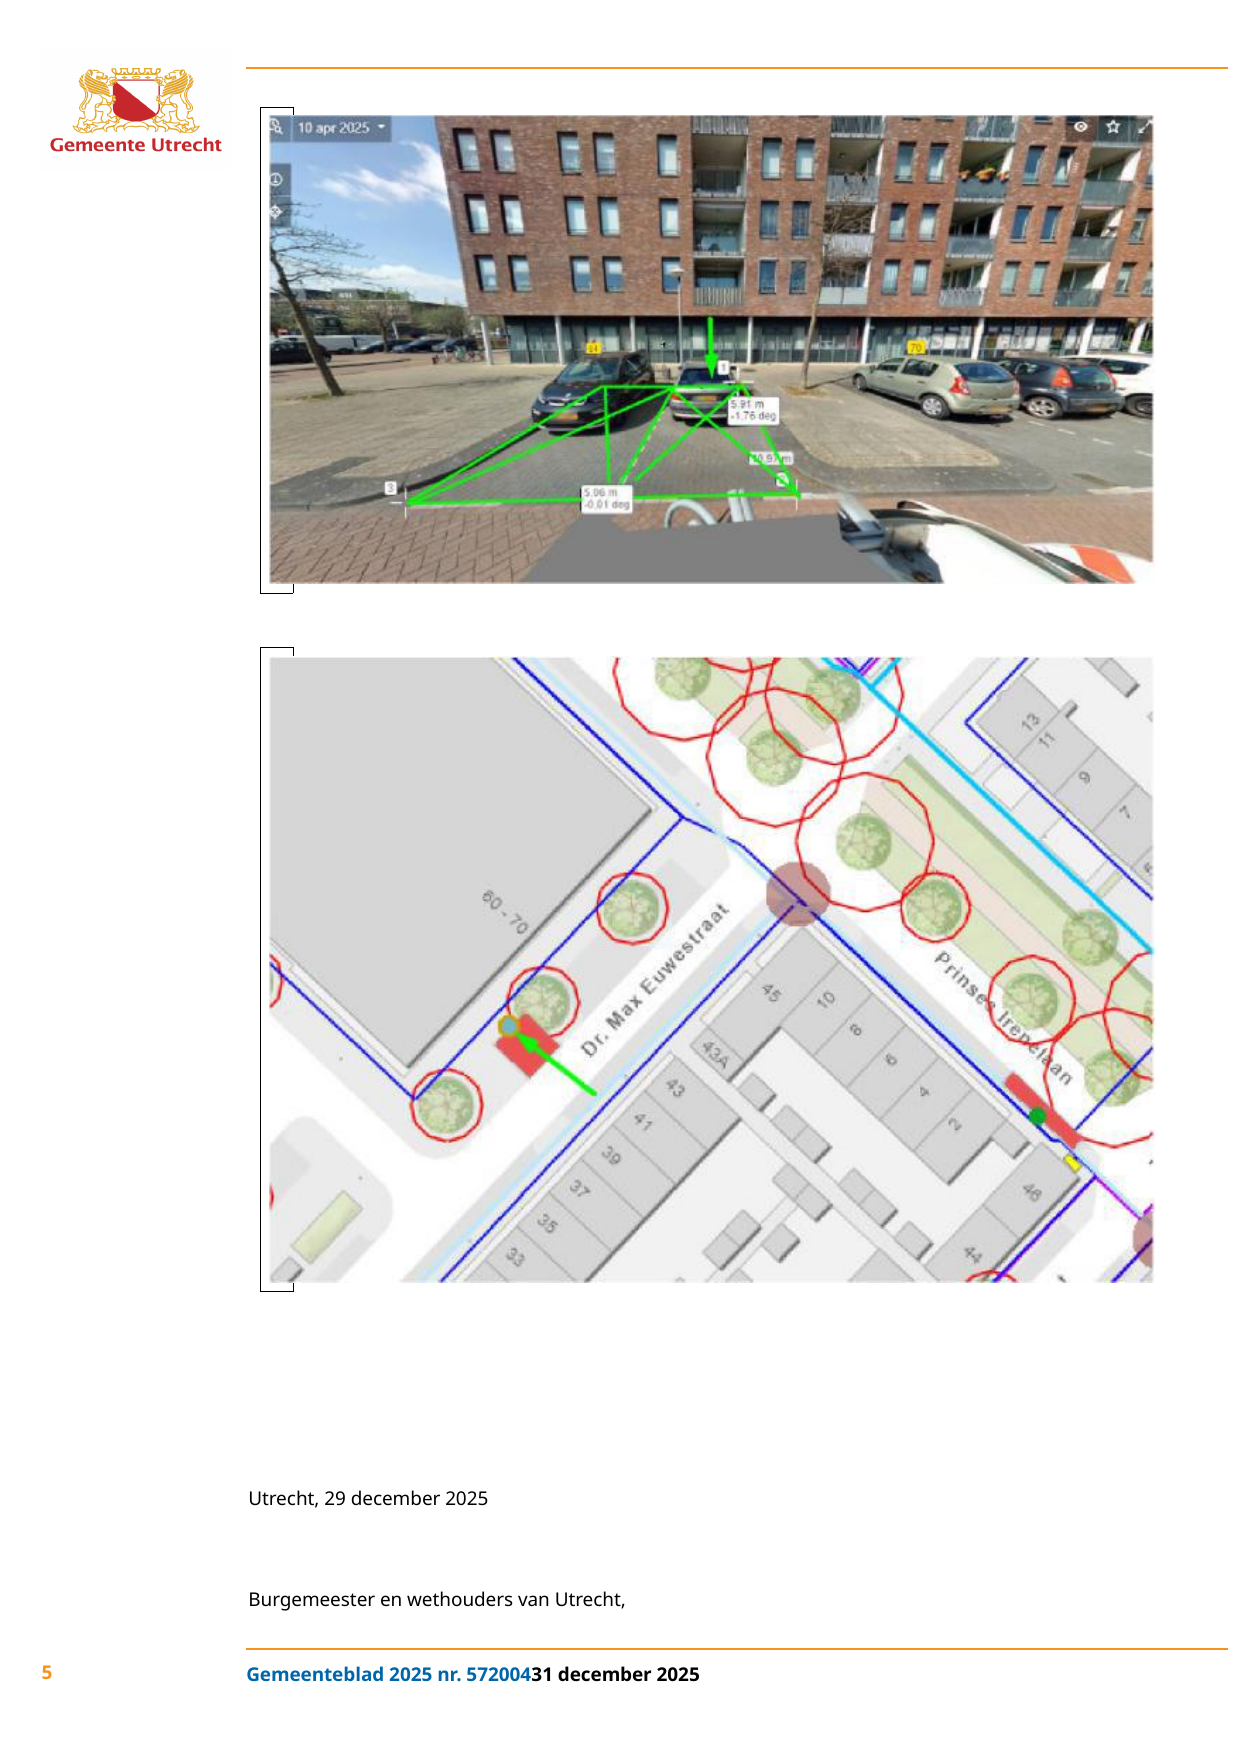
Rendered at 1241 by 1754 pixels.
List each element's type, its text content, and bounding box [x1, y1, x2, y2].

picture [268, 656, 1155, 1283]
text Burgemeester en wethouders van Utrecht, [248, 1586, 1152, 1611]
text Utrecht, 29 december 2025 [248, 1485, 1152, 1511]
picture [41, 47, 231, 172]
picture [268, 115, 1155, 584]
